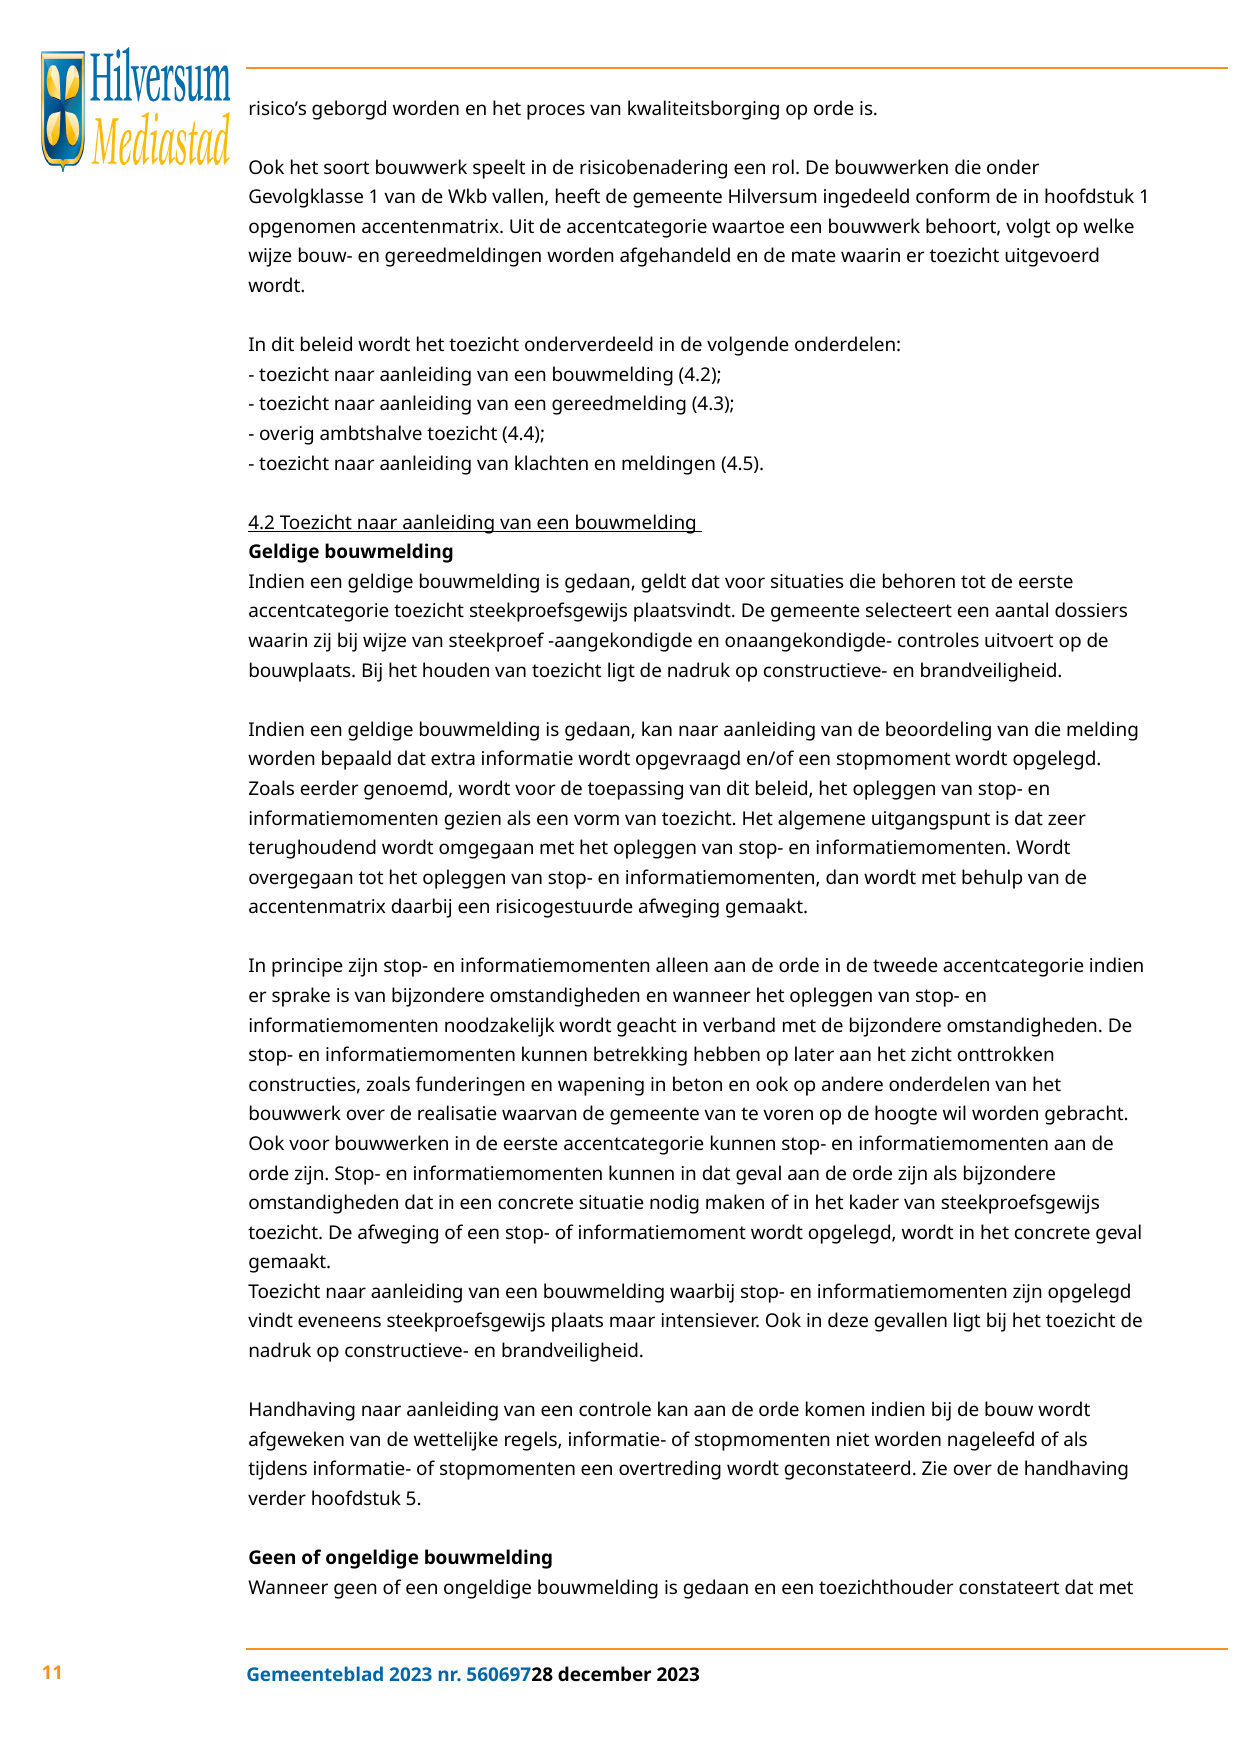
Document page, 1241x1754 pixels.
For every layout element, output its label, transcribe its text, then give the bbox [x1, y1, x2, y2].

text - toezicht naar aanleiding van een gereedmelding (4.3); [248, 391, 1152, 416]
text In dit beleid wordt het toezicht onderverdeeld in de volgende onderdelen: [248, 331, 1152, 357]
text 4.2 Toezicht naar aanleiding van een bouwmelding [248, 509, 1152, 535]
text Ook het soort bouwwerk speelt in de risicobenadering een rol. De bouwwerken die onder Gevolgklasse 1 van de Wkb vallen, heeft de gemeente Hilversum ingedeeld conform de in hoofdstuk 1 opgenomen accentenmatrix. Uit de accentcategorie waartoe een bouwwerk behoort, volgt op welke wijze bouw- en gereedmeldingen worden afgehandeld en de mate waarin er toezicht uitgevoerd wordt. [248, 154, 1152, 298]
text - toezicht naar aanleiding van klachten en meldingen (4.5). [248, 450, 1152, 476]
text risico’s geborgd worden en het proces van kwaliteitsborging op orde is. [248, 95, 1152, 121]
text Ook voor bouwwerken in de eerste accentcategorie kunnen stop- en informatiemomenten aan de orde zijn. Stop- en informatiemomenten kunnen in dat geval aan de orde zijn als bijzondere omstandigheden dat in een concrete situatie nodig maken of in het kader van steekproefsgewijs toezicht. De afweging of een stop- of informatiemoment wordt opgelegd, wordt in het concrete geval gemaakt. [248, 1130, 1152, 1274]
text Toezicht naar aanleiding van een bouwmelding waarbij stop- en informatiemomenten zijn opgelegd vindt eveneens steekproefsgewijs plaats maar intensiever. Ook in deze gevallen ligt bij het toezicht de nadruk op constructieve- en brandveiligheid. [248, 1278, 1152, 1363]
text Indien een geldige bouwmelding is gedaan, geldt dat voor situaties die behoren tot de eerste accentcategorie toezicht steekproefsgewijs plaatsvindt. De gemeente selecteert een aantal dossiers waarin zij bij wijze van steekproef -aangekondigde en onaangekondigde- controles uitvoert op de bouwplaats. Bij het houden van toezicht ligt de nadruk op constructieve- en brandveiligheid. [248, 568, 1152, 683]
text In principe zijn stop- en informatiemomenten alleen aan de orde in de tweede accentcategorie indien er sprake is van bijzondere omstandigheden en wanneer het opleggen van stop- en informatiemomenten noodzakelijk wordt geacht in verband met de bijzondere omstandigheden. De stop- en informatiemomenten kunnen betrekking hebben op later aan het zicht onttrokken constructies, zoals funderingen en wapening in beton en ook op andere onderdelen van het bouwwerk over de realisatie waarvan de gemeente van te voren op de hoogte wil worden gebracht. [248, 953, 1152, 1126]
text - overig ambtshalve toezicht (4.4); [248, 420, 1152, 446]
picture [41, 47, 231, 172]
text Handhaving naar aanleiding van een controle kan aan de orde komen indien bij de bouw wordt afgeweken van de wettelijke regels, informatie- of stopmomenten niet worden nageleefd of als tijdens informatie- of stopmomenten een overtreding wordt geconstateerd. Zie over de handhaving verder hoofdstuk 5. [248, 1396, 1152, 1511]
text - toezicht naar aanleiding van een bouwmelding (4.2); [248, 361, 1152, 387]
text Geen of ongeldige bouwmelding [248, 1544, 1152, 1570]
text Geldige bouwmelding [248, 538, 1152, 564]
text Wanneer geen of een ongeldige bouwmelding is gedaan en een toezichthouder constateert dat met [248, 1574, 1152, 1600]
text Indien een geldige bouwmelding is gedaan, kan naar aanleiding van de beoordeling van die melding worden bepaald dat extra informatie wordt opgevraagd en/of een stopmoment wordt opgelegd. Zoals eerder genoemd, wordt voor de toepassing van dit beleid, het opleggen van stop- en informatiemomenten gezien als een vorm van toezicht. Het algemene uitgangspunt is dat zeer terughoudend wordt omgegaan met het opleggen van stop- en informatiemomenten. Wordt overgegaan tot het opleggen van stop- en informatiemomenten, dan wordt met behulp van de accentenmatrix daarbij een risicogestuurde afweging gemaakt. [248, 716, 1152, 919]
